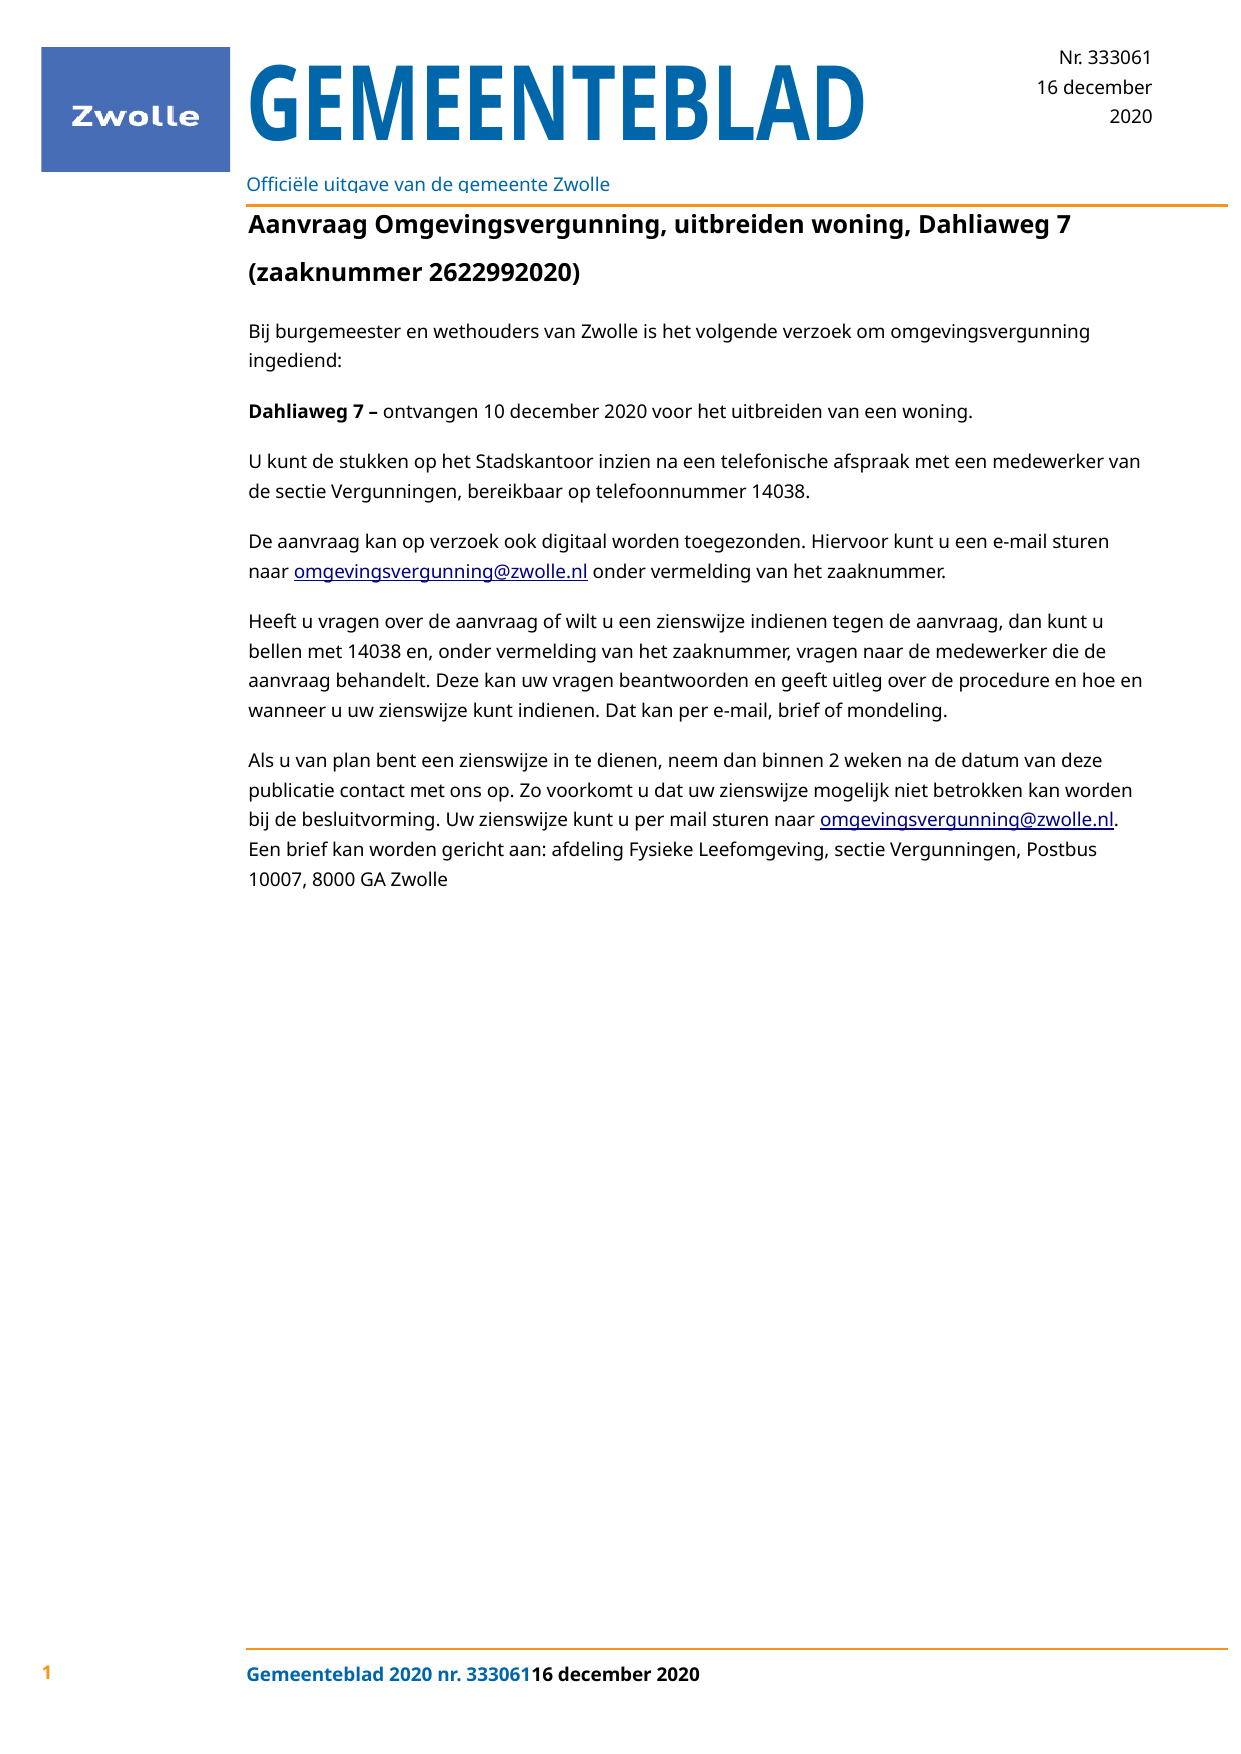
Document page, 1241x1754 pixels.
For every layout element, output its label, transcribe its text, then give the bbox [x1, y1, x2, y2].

text Aanvraag Omgevingsvergunning, uitbreiden woning, Dahliaweg 7 (zaaknummer 2622992020) [248, 207, 1152, 288]
text Als u van plan bent een zienswijze in te dienen, neem dan binnen 2 weken na de datum van deze publicatie contact met ons op. Zo voorkomt u dat uw zienswijze mogelijk niet betrokken kan worden bij de besluitvorming. Uw zienswijze kunt u per mail sturen naar omgevingsvergunning@zwolle.nl. Een brief kan worden gericht aan: afdeling Fysieke Leefomgeving, sectie Vergunningen, Postbus 10007, 8000 GA Zwolle [248, 747, 1152, 892]
text Bij burgemeester en wethouders van Zwolle is het volgende verzoek om omgevingsvergunning ingediend: [248, 318, 1152, 373]
text Heeft u vragen over de aanvraag of wilt u een zienswijze indienen tegen de aanvraag, dan kunt u bellen met 14038 en, onder vermelding van het zaaknummer, vragen naar de medewerker die de aanvraag behandelt. Deze kan uw vragen beantwoorden en geeft uitleg over de procedure en hoe en wanneer u uw zienswijze kunt indienen. Dat kan per e-mail, brief of mondeling. [248, 608, 1152, 723]
picture [41, 47, 231, 172]
text De aanvraag kan op verzoek ook digitaal worden toegezonden. Hiervoor kunt u een e-mail sturen naar omgevingsvergunning@zwolle.nl onder vermelding van het zaaknummer. [248, 528, 1152, 584]
text Dahliaweg 7 – ontvangen 10 december 2020 voor het uitbreiden van een woning. [248, 398, 1152, 424]
text U kunt de stukken op het Stadskantoor inzien na een telefonische afspraak met een medewerker van de sectie Vergunningen, bereikbaar op telefoonnummer 14038. [248, 448, 1152, 504]
